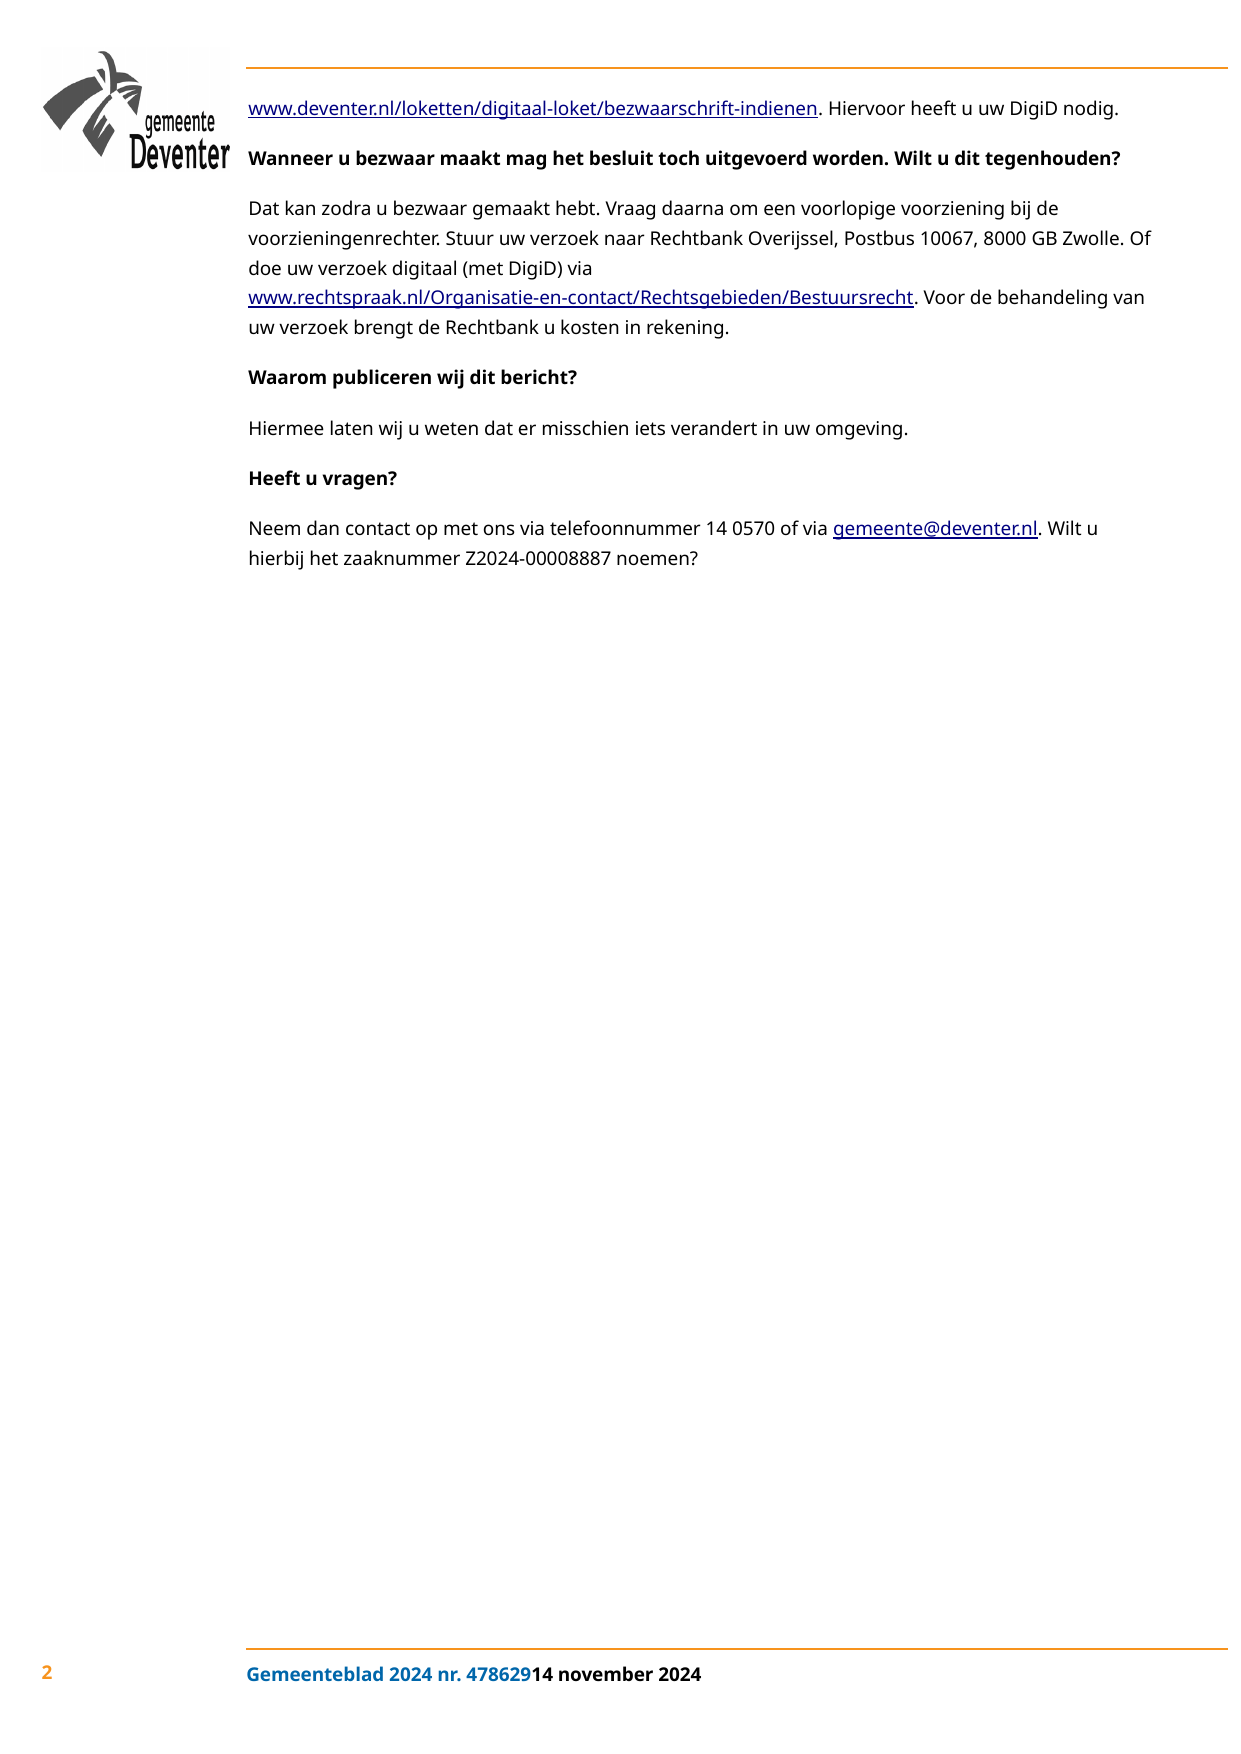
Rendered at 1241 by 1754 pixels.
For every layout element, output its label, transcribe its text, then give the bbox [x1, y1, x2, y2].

text www.deventer.nl/loketten/digitaal-loket/bezwaarschrift-indienen. Hiervoor heeft u uw DigiD nodig. [248, 95, 1152, 121]
picture [41, 47, 231, 172]
text Wanneer u bezwaar maakt mag het besluit toch uitgevoerd worden. Wilt u dit tegenhouden? [248, 145, 1152, 171]
text Neem dan contact op met ons via telefoonnummer 14 0570 of via gemeente@deventer.nl. Wilt u hierbij het zaaknummer Z2024-00008887 noemen? [248, 516, 1152, 571]
text Waarom publiceren wij dit bericht? [248, 364, 1152, 390]
text Hiermee laten wij u weten dat er misschien iets verandert in uw omgeving. [248, 415, 1152, 441]
text Dat kan zodra u bezwaar gemaakt hebt. Vraag daarna om een voorlopige voorziening bij de voorzieningenrechter. Stuur uw verzoek naar Rechtbank Overijssel, Postbus 10067, 8000 GB Zwolle. Of doe uw verzoek digitaal (met DigiD) via www.rechtspraak.nl/Organisatie-en-contact/Rechtsgebieden/Bestuursrecht. Voor de behandeling van uw verzoek brengt de Rechtbank u kosten in rekening. [248, 196, 1152, 340]
text Heeft u vragen? [248, 465, 1152, 491]
